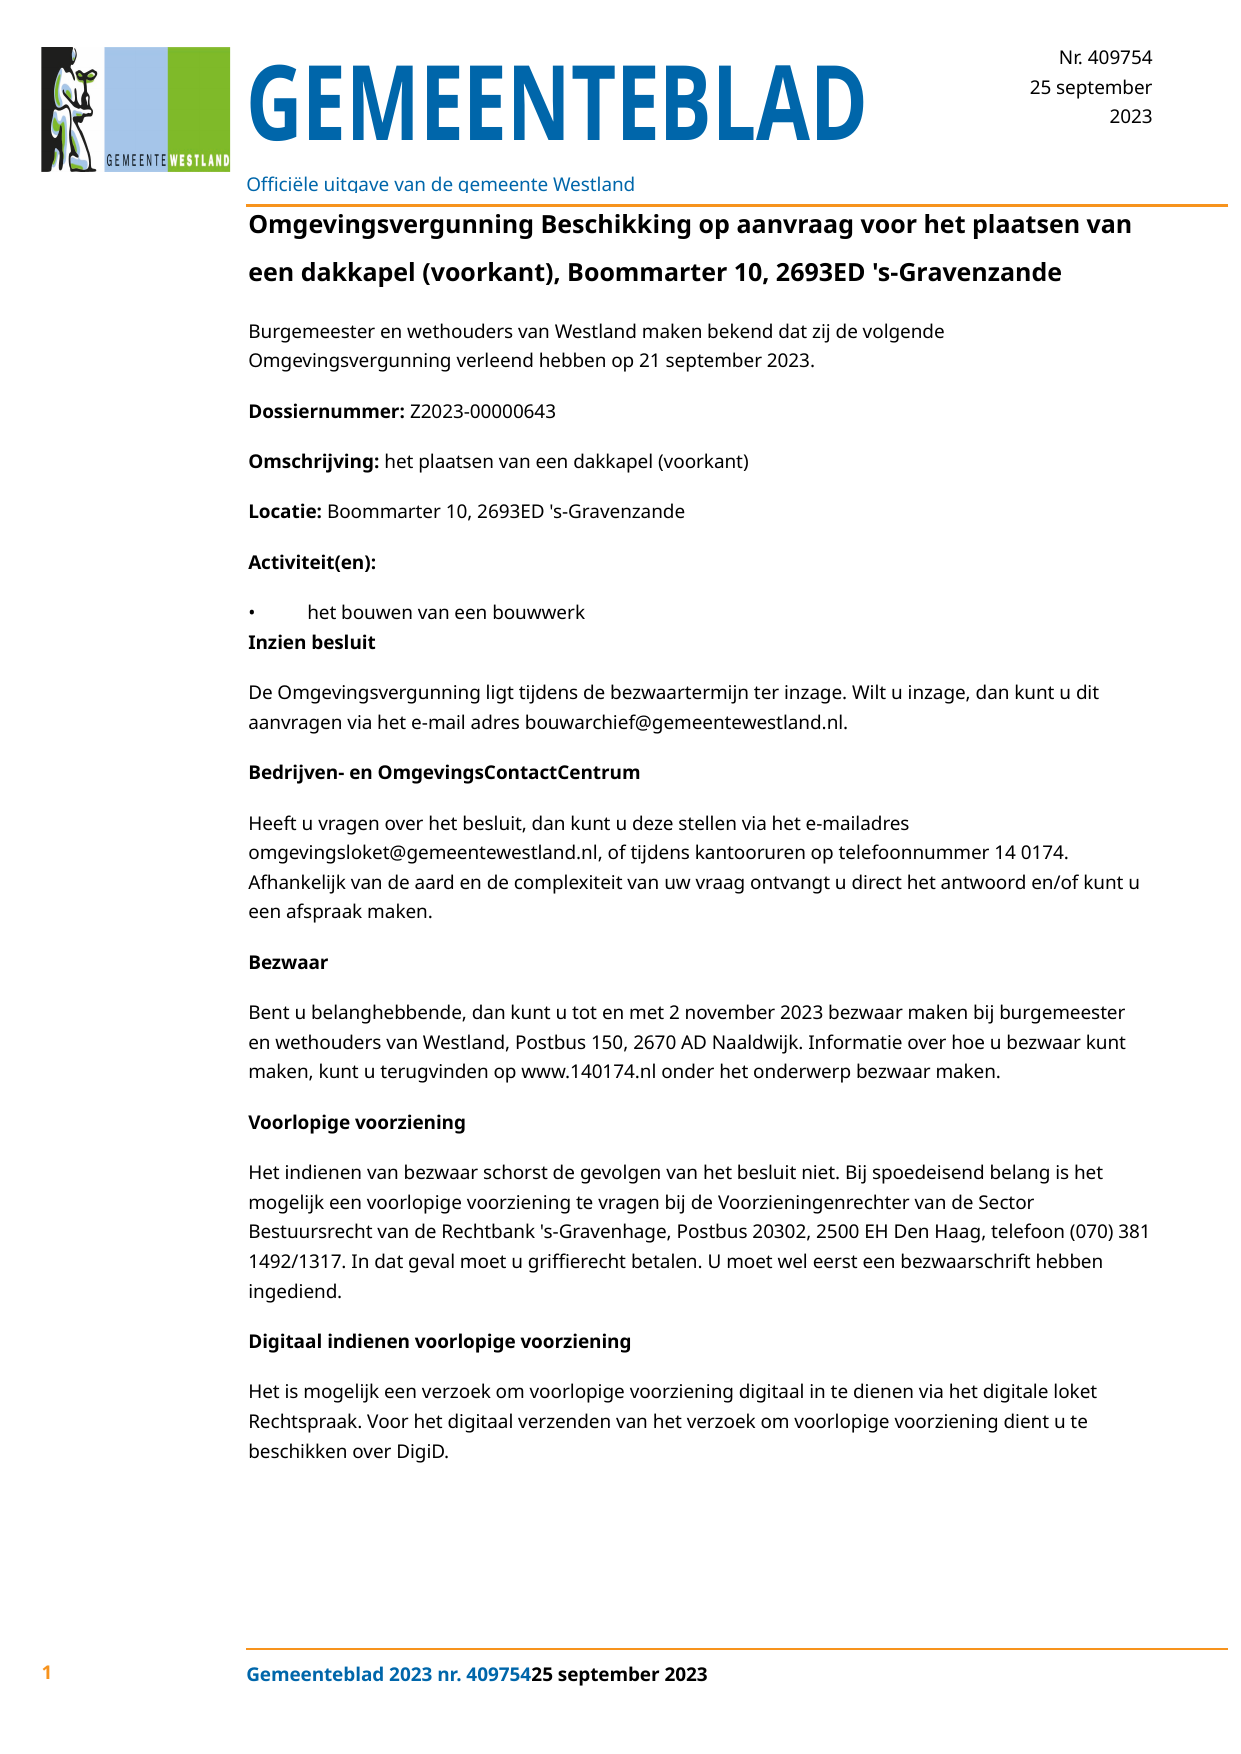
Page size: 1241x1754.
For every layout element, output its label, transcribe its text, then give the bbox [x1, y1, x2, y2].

text Bent u belanghebbende, dan kunt u tot en met 2 november 2023 bezwaar maken bij burgemeester en wethouders van Westland, Postbus 150, 2670 AD Naaldwijk. Informatie over hoe u bezwaar kunt maken, kunt u terugvinden op www.140174.nl onder het onderwerp bezwaar maken. [248, 999, 1152, 1084]
text Voorlopige voorziening [248, 1109, 1152, 1135]
text Digitaal indienen voorlopige voorziening [248, 1328, 1152, 1354]
text Het is mogelijk een verzoek om voorlopige voorziening digitaal in te dienen via het digitale loket Rechtspraak. Voor het digitaal verzenden van het verzoek om voorlopige voorziening dient u te beschikken over DigiD. [248, 1379, 1152, 1464]
text Locatie: Boommarter 10, 2693ED 's-Gravenzande [248, 499, 1152, 524]
text Bedrijven- en OmgevingsContactCentrum [248, 759, 1152, 785]
text Activiteit(en): [248, 549, 1152, 575]
list het bouwen van een bouwwerk [248, 599, 1152, 625]
text Burgemeester en wethouders van Westland maken bekend dat zij de volgende Omgevingsvergunning verleend hebben op 21 september 2023. [248, 318, 1152, 373]
text Dossiernummer: Z2023-00000643 [248, 398, 1152, 424]
text Omgevingsvergunning Beschikking op aanvraag voor het plaatsen van een dakkapel (voorkant), Boommarter 10, 2693ED 's-Gravenzande [248, 207, 1152, 288]
picture [41, 47, 231, 172]
text Inzien besluit [248, 629, 1152, 655]
text Het indienen van bezwaar schorst de gevolgen van het besluit niet. Bij spoedeisend belang is het mogelijk een voorlopige voorziening te vragen bij de Voorzieningenrechter van de Sector Bestuursrecht van de Rechtbank 's-Gravenhage, Postbus 20302, 2500 EH Den Haag, telefoon (070) 381 1492/1317. In dat geval moet u griffierecht betalen. U moet wel eerst een bezwaarschrift hebben ingediend. [248, 1159, 1152, 1304]
text Bezwaar [248, 949, 1152, 975]
text De Omgevingsvergunning ligt tijdens de bezwaartermijn ter inzage. Wilt u inzage, dan kunt u dit aanvragen via het e-mail adres bouwarchief@gemeentewestland.nl. [248, 679, 1152, 735]
text Heeft u vragen over het besluit, dan kunt u deze stellen via het e-mailadres omgevingsloket@gemeentewestland.nl, of tijdens kantooruren op telefoonnummer 14 0174. Afhankelijk van de aard en de complexiteit van uw vraag ontvangt u direct het antwoord en/of kunt u een afspraak maken. [248, 810, 1152, 924]
text Omschrijving: het plaatsen van een dakkapel (voorkant) [248, 448, 1152, 474]
